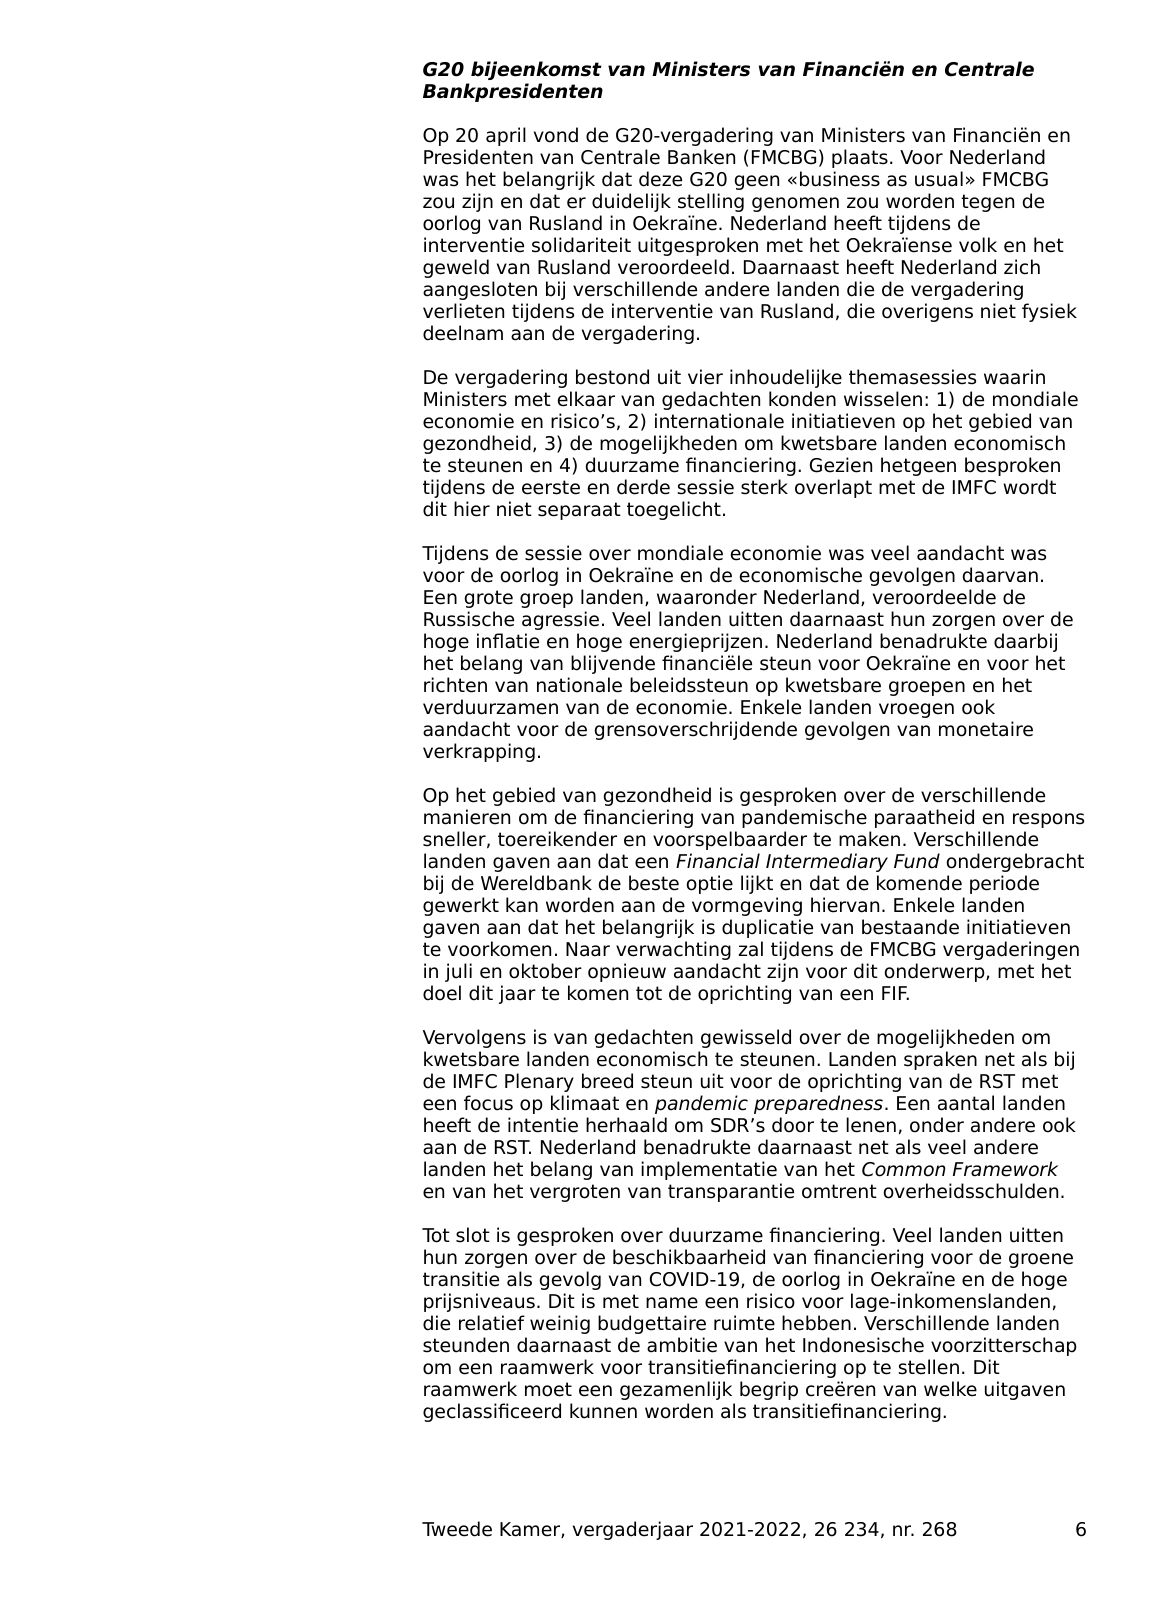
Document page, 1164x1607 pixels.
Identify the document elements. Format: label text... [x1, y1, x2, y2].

text De vergadering bestond uit vier inhoudelijke themasessies waarin Ministers met elkaar van gedachten konden wisselen: 1) de mondiale economie en risico’s, 2) internationale initiatieven op het gebied van gezondheid, 3) de mogelijkheden om kwetsbare landen economisch te steunen en 4) duurzame financiering. Gezien hetgeen besproken tijdens de eerste en derde sessie sterk overlapt met de IMFC wordt dit hier niet separaat toegelicht. [422, 367, 1087, 521]
text Op 20 april vond de G20-vergadering van Ministers van Financiën en Presidenten van Centrale Banken (FMCBG) plaats. Voor Nederland was het belangrijk dat deze G20 geen «business as usual» FMCBG zou zijn en dat er duidelijk stelling genomen zou worden tegen de oorlog van Rusland in Oekraïne. Nederland heeft tijdens de interventie solidariteit uitgesproken met het Oekraïense volk en het geweld van Rusland veroordeeld. Daarnaast heeft Nederland zich aangesloten bij verschillende andere landen die de vergadering verlieten tijdens de interventie van Rusland, die overigens niet fysiek deelnam aan de vergadering. [422, 125, 1087, 345]
text Tot slot is gesproken over duurzame financiering. Veel landen uitten hun zorgen over de beschikbaarheid van financiering voor de groene transitie als gevolg van COVID-19, de oorlog in Oekraïne en de hoge prijsniveaus. Dit is met name een risico voor lage-inkomenslanden, die relatief weinig budgettaire ruimte hebben. Verschillende landen steunden daarnaast de ambitie van het Indonesische voorzitterschap om een raamwerk voor transitiefinanciering op te stellen. Dit raamwerk moet een gezamenlijk begrip creëren van welke uitgaven geclassificeerd kunnen worden als transitiefinanciering. [422, 1225, 1087, 1423]
text Vervolgens is van gedachten gewisseld over de mogelijkheden om kwetsbare landen economisch te steunen. Landen spraken net als bij de IMFC Plenary breed steun uit voor de oprichting van de RST met een focus op klimaat en pandemic preparedness. Een aantal landen heeft de intentie herhaald om SDR’s door te lenen, onder andere ook aan de RST. Nederland benadrukte daarnaast net als veel andere landen het belang van implementatie van het Common Framework en van het vergroten van transparantie omtrent overheidsschulden. [422, 1027, 1087, 1203]
text Tijdens de sessie over mondiale economie was veel aandacht was voor de oorlog in Oekraïne en de economische gevolgen daarvan. Een grote groep landen, waaronder Nederland, veroordeelde de Russische agressie. Veel landen uitten daarnaast hun zorgen over de hoge inflatie en hoge energieprijzen. Nederland benadrukte daarbij het belang van blijvende financiële steun voor Oekraïne en voor het richten van nationale beleidssteun op kwetsbare groepen en het verduurzamen van de economie. Enkele landen vroegen ook aandacht voor de grensoverschrijdende gevolgen van monetaire verkrapping. [422, 543, 1087, 763]
subtitle G20 bijeenkomst van Ministers van Financiën en Centrale Bankpresidenten [422, 59, 1087, 103]
text Op het gebied van gezondheid is gesproken over de verschillende manieren om de financiering van pandemische paraatheid en respons sneller, toereikender en voorspelbaarder te maken. Verschillende landen gaven aan dat een Financial Intermediary Fund ondergebracht bij de Wereldbank de beste optie lijkt en dat de komende periode gewerkt kan worden aan de vormgeving hiervan. Enkele landen gaven aan dat het belangrijk is duplicatie van bestaande initiatieven te voorkomen. Naar verwachting zal tijdens de FMCBG vergaderingen in juli en oktober opnieuw aandacht zijn voor dit onderwerp, met het doel dit jaar te komen tot de oprichting van een FIF. [422, 785, 1087, 1005]
